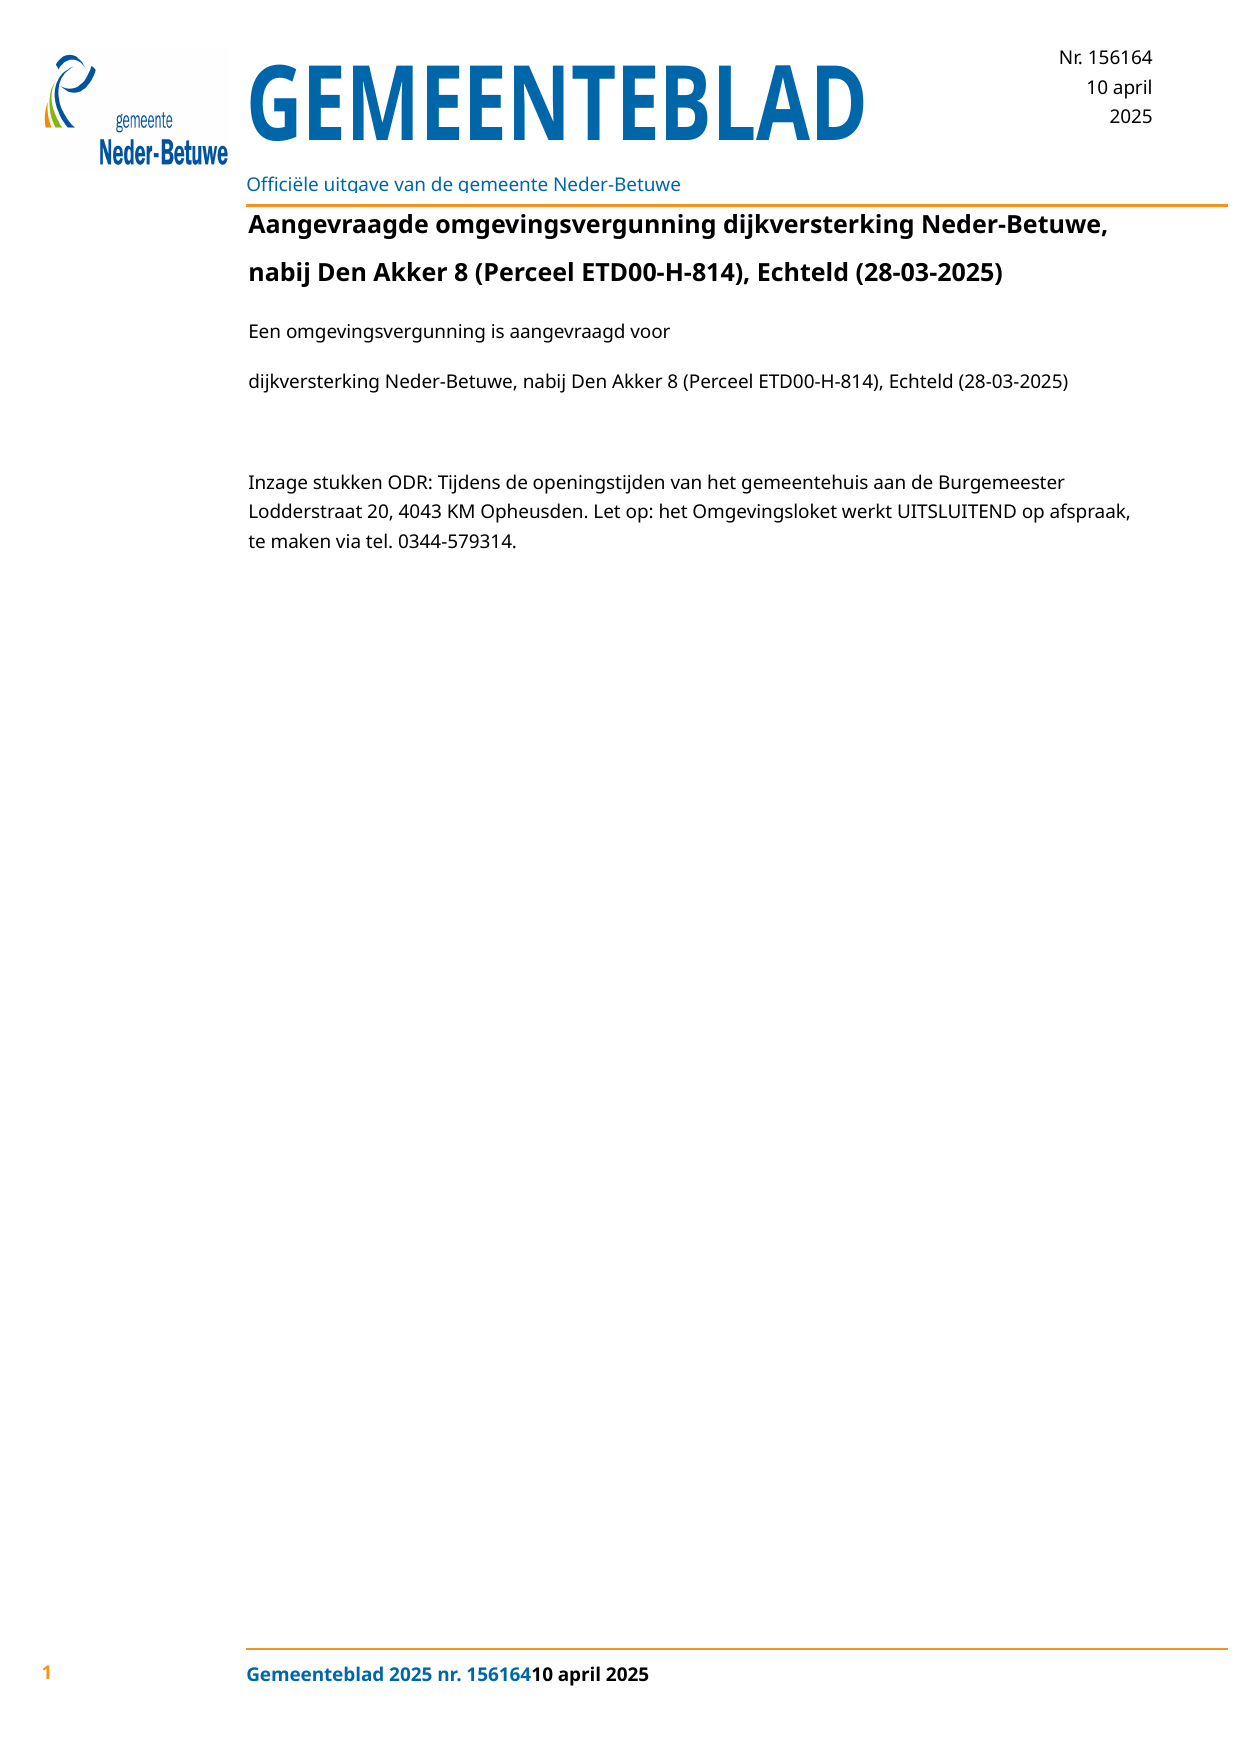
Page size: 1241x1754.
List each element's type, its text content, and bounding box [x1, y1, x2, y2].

text Inzage stukken ODR: Tijdens de openingstijden van het gemeentehuis aan de Burgemeester Lodderstraat 20, 4043 KM Opheusden. Let op: het Omgevingsloket werkt UITSLUITEND op afspraak, te maken via tel. 0344-579314. [248, 469, 1152, 554]
picture [41, 47, 231, 172]
text Een omgevingsvergunning is aangevraagd voor [248, 318, 1152, 344]
text Aangevraagde omgevingsvergunning dijkversterking Neder-Betuwe, nabij Den Akker 8 (Perceel ETD00-H-814), Echteld (28-03-2025) [248, 207, 1152, 288]
text dijkversterking Neder-Betuwe, nabij Den Akker 8 (Perceel ETD00-H-814), Echteld (28-03-2025) [248, 368, 1152, 394]
